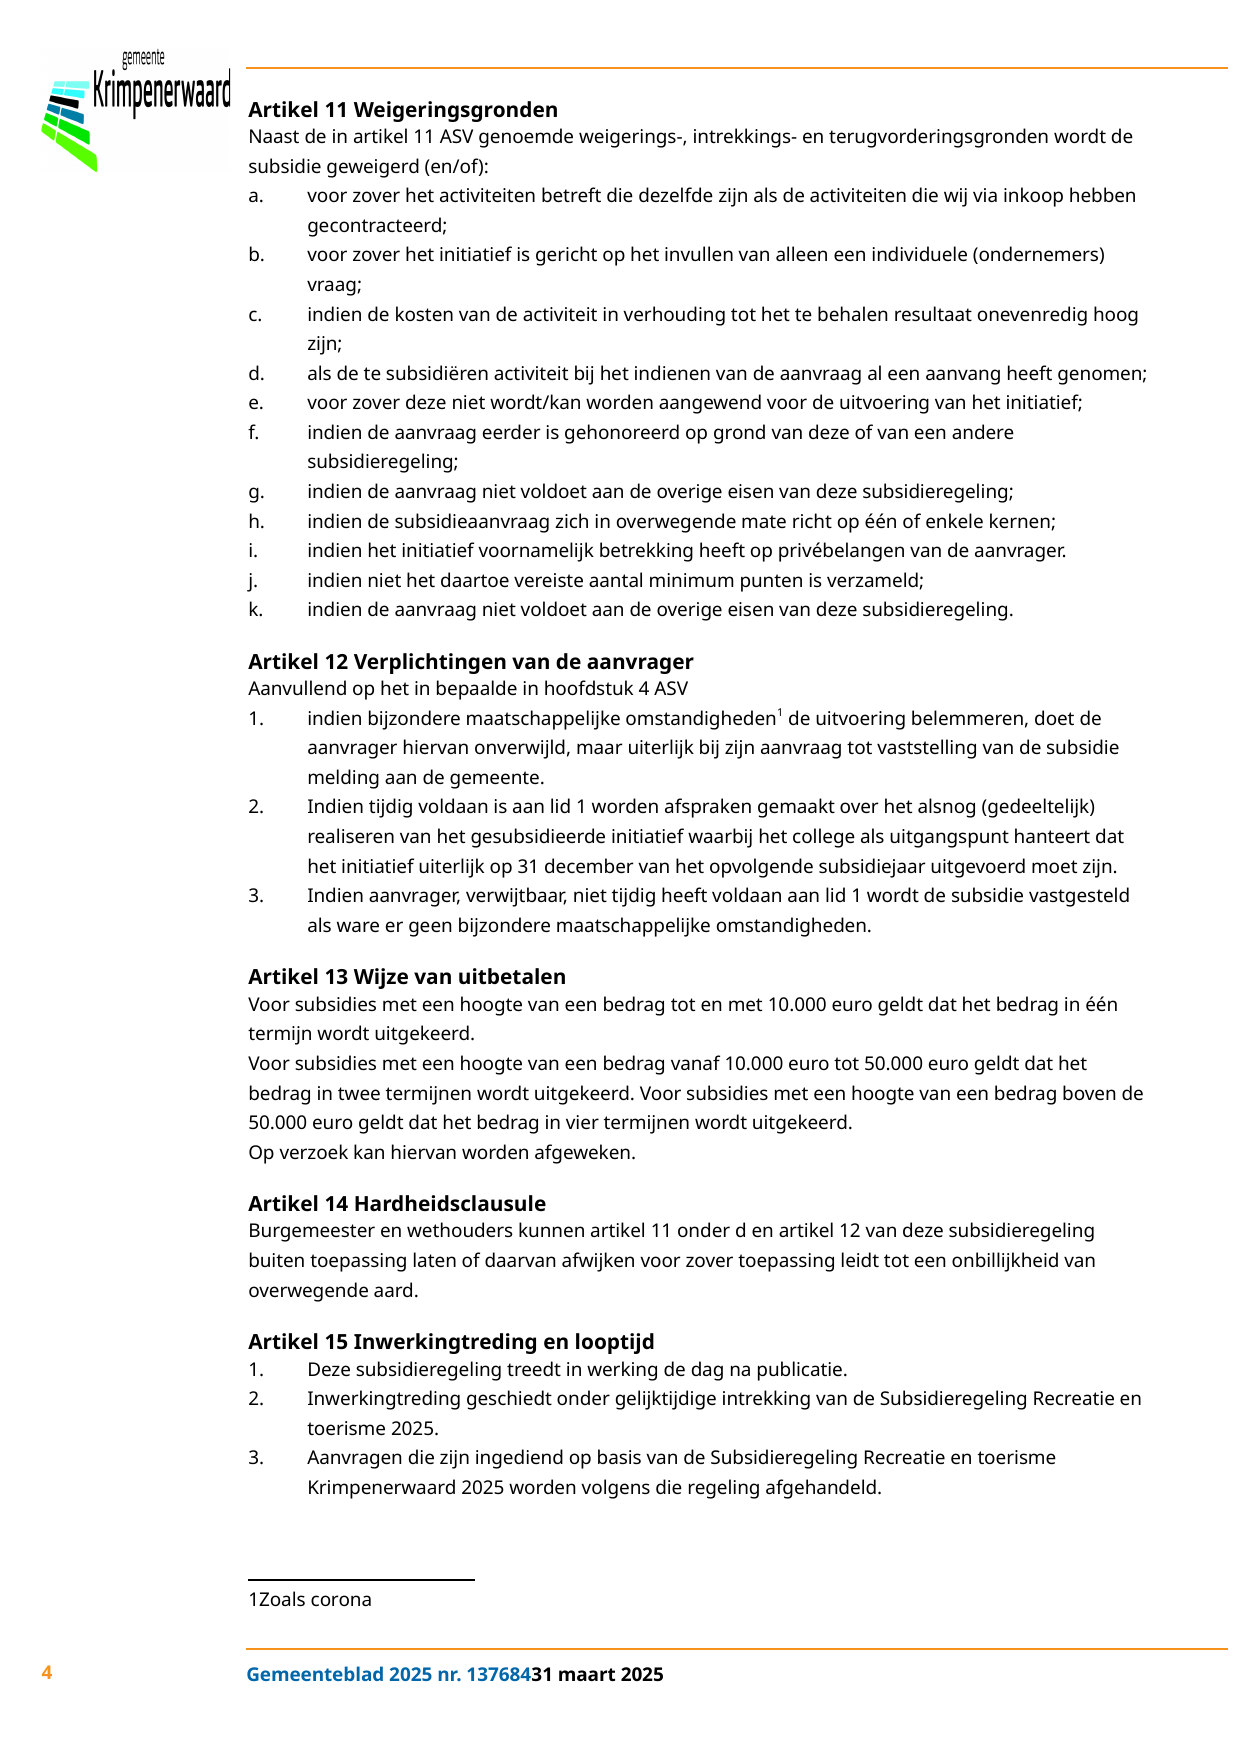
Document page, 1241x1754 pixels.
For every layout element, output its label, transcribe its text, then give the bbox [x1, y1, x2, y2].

list indien niet het daartoe vereiste aantal minimum punten is verzameld; [248, 567, 1152, 593]
list Inwerkingtreding geschiedt onder gelijktijdige intrekking van de Subsidieregeling Recreatie en toerisme 2025. [248, 1385, 1152, 1441]
picture [41, 47, 231, 172]
text Voor subsidies met een hoogte van een bedrag vanaf 10.000 euro tot 50.000 euro geldt dat het bedrag in twee termijnen wordt uitgekeerd. Voor subsidies met een hoogte van een bedrag boven de 50.000 euro geldt dat het bedrag in vier termijnen wordt uitgekeerd. [248, 1050, 1152, 1135]
list voor zover deze niet wordt/kan worden aangewend voor de uitvoering van het initiatief; [248, 389, 1152, 415]
text Artikel 11 Weigeringsgronden [248, 95, 1152, 123]
text Burgemeester en wethouders kunnen artikel 11 onder d en artikel 12 van deze subsidieregeling buiten toepassing laten of daarvan afwijken voor zover toepassing leidt tot een onbillijkheid van overwegende aard. [248, 1218, 1152, 1303]
list Deze subsidieregeling treedt in werking de dag na publicatie. [248, 1356, 1152, 1381]
list voor zover het initiatief is gericht op het invullen van alleen een individuele (ondernemers) vraag; [248, 242, 1152, 297]
text Voor subsidies met een hoogte van een bedrag tot en met 10.000 euro geldt dat het bedrag in één termijn wordt uitgekeerd. [248, 991, 1152, 1046]
list Indien aanvrager, verwijtbaar, niet tijdig heeft voldaan aan lid 1 wordt de subsidie vastgesteld als ware er geen bijzondere maatschappelijke omstandigheden. [248, 882, 1152, 938]
list indien het initiatief voornamelijk betrekking heeft op privébelangen van de aanvrager. [248, 537, 1152, 563]
list als de te subsidiëren activiteit bij het indienen van de aanvraag al een aanvang heeft genomen; [248, 360, 1152, 386]
text Artikel 15 Inwerkingtreding en looptijd [248, 1327, 1152, 1356]
list indien de aanvraag niet voldoet aan de overige eisen van deze subsidieregeling; [248, 478, 1152, 504]
text Aanvullend op het in bepaalde in hoofdstuk 4 ASV [248, 675, 1152, 701]
list Aanvragen die zijn ingediend op basis van de Subsidieregeling Recreatie en toerisme Krimpenerwaard 2025 worden volgens die regeling afgehandeld. [248, 1444, 1152, 1500]
list indien bijzondere maatschappelijke omstandigheden de uitvoering belemmeren, doet de aanvrager hiervan onverwijld, maar uiterlijk bij zijn aanvraag tot vaststelling van de subsidie melding aan de gemeente. [248, 705, 1152, 790]
list indien de subsidieaanvraag zich in overwegende mate richt op één of enkele kernen; [248, 508, 1152, 533]
text Naast de in artikel 11 ASV genoemde weigerings-, intrekkings- en terugvorderingsgronden wordt de subsidie geweigerd (en/of): [248, 123, 1152, 178]
list Indien tijdig voldaan is aan lid 1 worden afspraken gemaakt over het alsnog (gedeeltelijk) realiseren van het gesubsidieerde initiatief waarbij het college als uitgangspunt hanteert dat het initiatief uiterlijk op 31 december van het opvolgende subsidiejaar uitgevoerd moet zijn. [248, 794, 1152, 879]
list voor zover het activiteiten betreft die dezelfde zijn als de activiteiten die wij via inkoop hebben gecontracteerd; [248, 182, 1152, 238]
text Artikel 14 Hardheidsclausule [248, 1189, 1152, 1218]
list Zoals corona [248, 1586, 1152, 1612]
text Artikel 13 Wijze van uitbetalen [248, 962, 1152, 991]
list indien de aanvraag eerder is gehonoreerd op grond van deze of van een andere subsidieregeling; [248, 419, 1152, 474]
list indien de aanvraag niet voldoet aan de overige eisen van deze subsidieregeling. [248, 597, 1152, 622]
list indien de kosten van de activiteit in verhouding tot het te behalen resultaat onevenredig hoog zijn; [248, 301, 1152, 356]
text Op verzoek kan hiervan worden afgeweken. [248, 1139, 1152, 1164]
text Artikel 12 Verplichtingen van de aanvrager [248, 647, 1152, 675]
